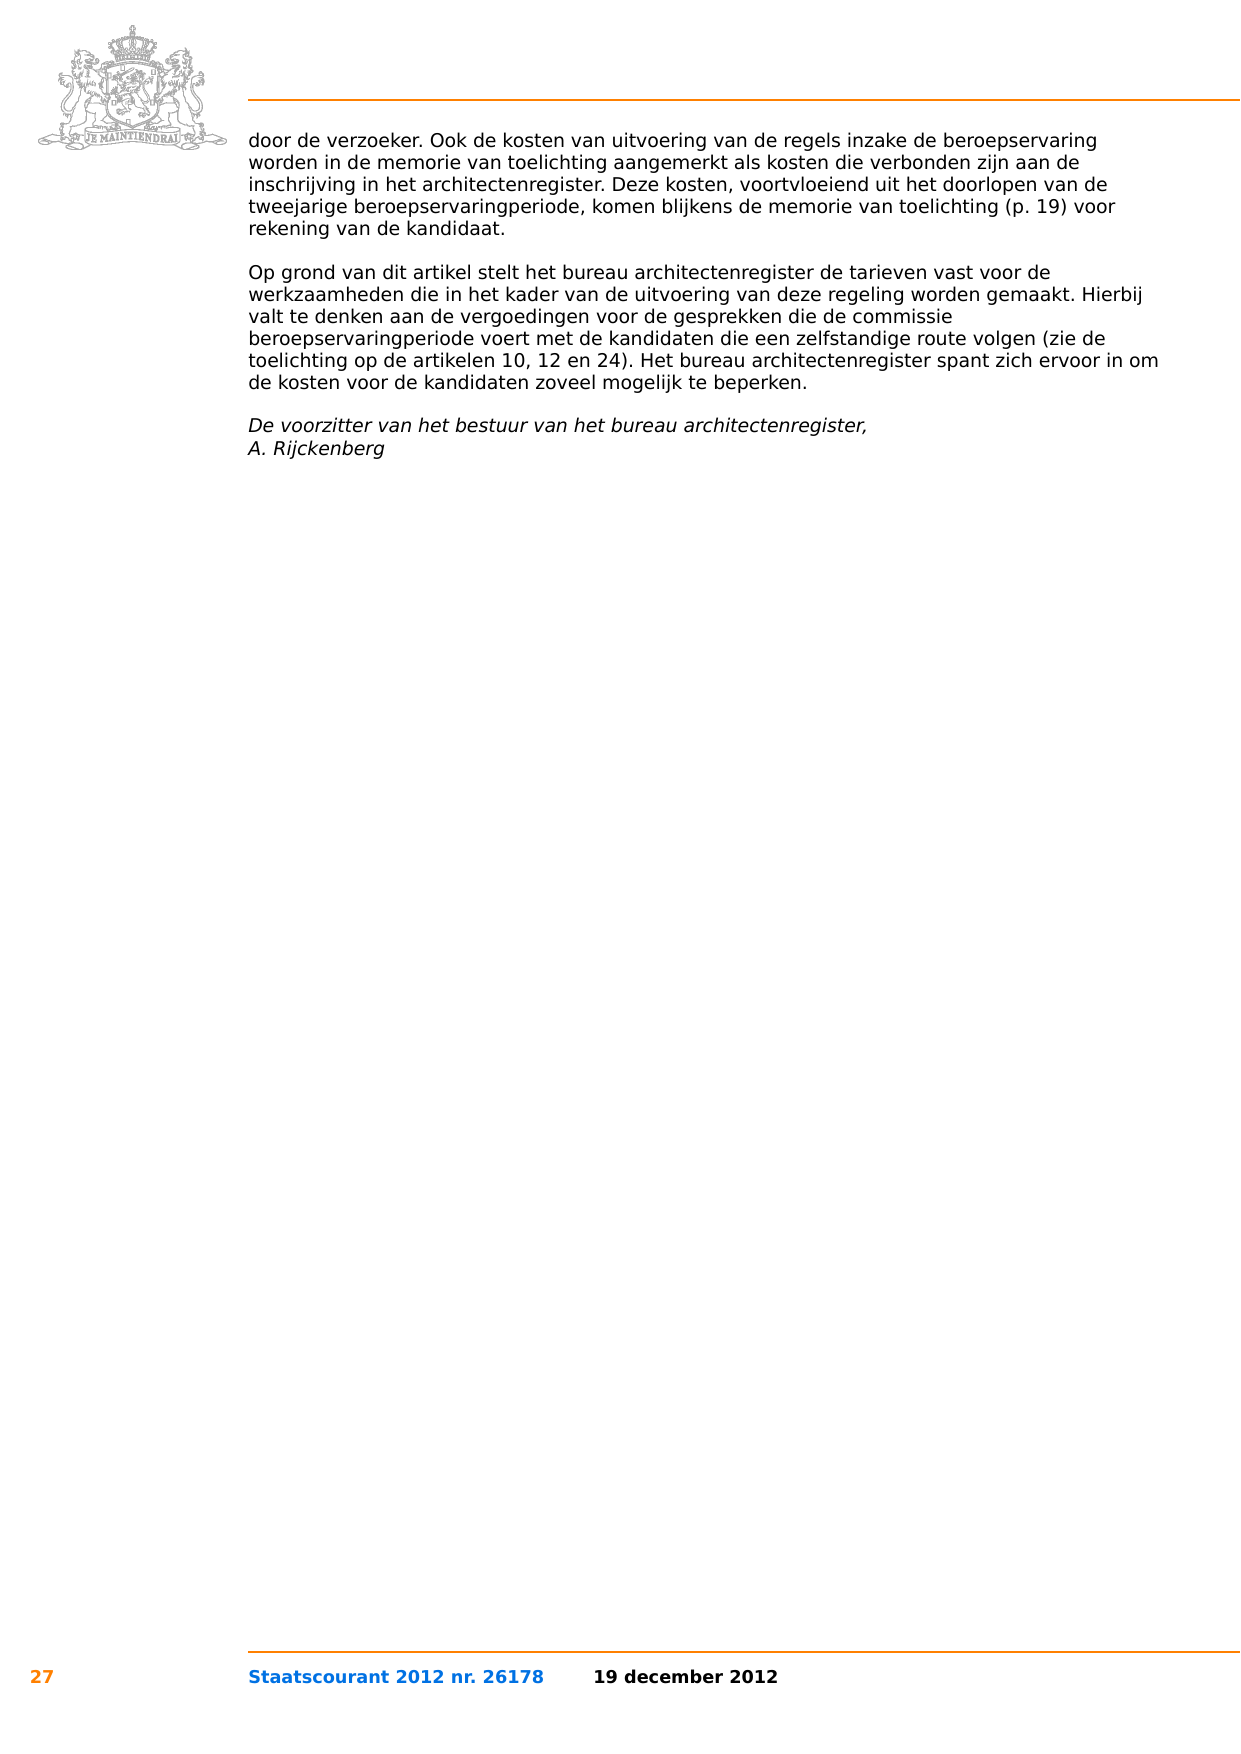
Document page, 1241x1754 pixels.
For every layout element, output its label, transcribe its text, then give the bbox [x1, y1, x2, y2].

picture [38, 25, 227, 150]
text Op grond van dit artikel stelt het bureau architectenregister de tarieven vast voor de werkzaamheden die in het kader van de uitvoering van deze regeling worden gemaakt. Hierbij valt te denken aan de vergoedingen voor de gesprekken die de commissie beroepservaringperiode voert met de kandidaten die een zelfstandige route volgen (zie de toelichting op de artikelen 10, 12 en 24). Het bureau architectenregister spant zich ervoor in om de kosten voor de kandidaten zoveel mogelijk te beperken. [248, 262, 1163, 393]
text De voorzitter van het bestuur van het bureau architectenregister, A. Rijckenberg [248, 415, 1163, 459]
text door de verzoeker. Ook de kosten van uitvoering van de regels inzake de beroepservaring worden in de memorie van toelichting aangemerkt als kosten die verbonden zijn aan de inschrijving in het architectenregister. Deze kosten, voortvloeiend uit het doorlopen van de tweejarige beroepservaringperiode, komen blijkens de memorie van toelichting (p. 19) voor rekening van de kandidaat. [248, 130, 1163, 240]
